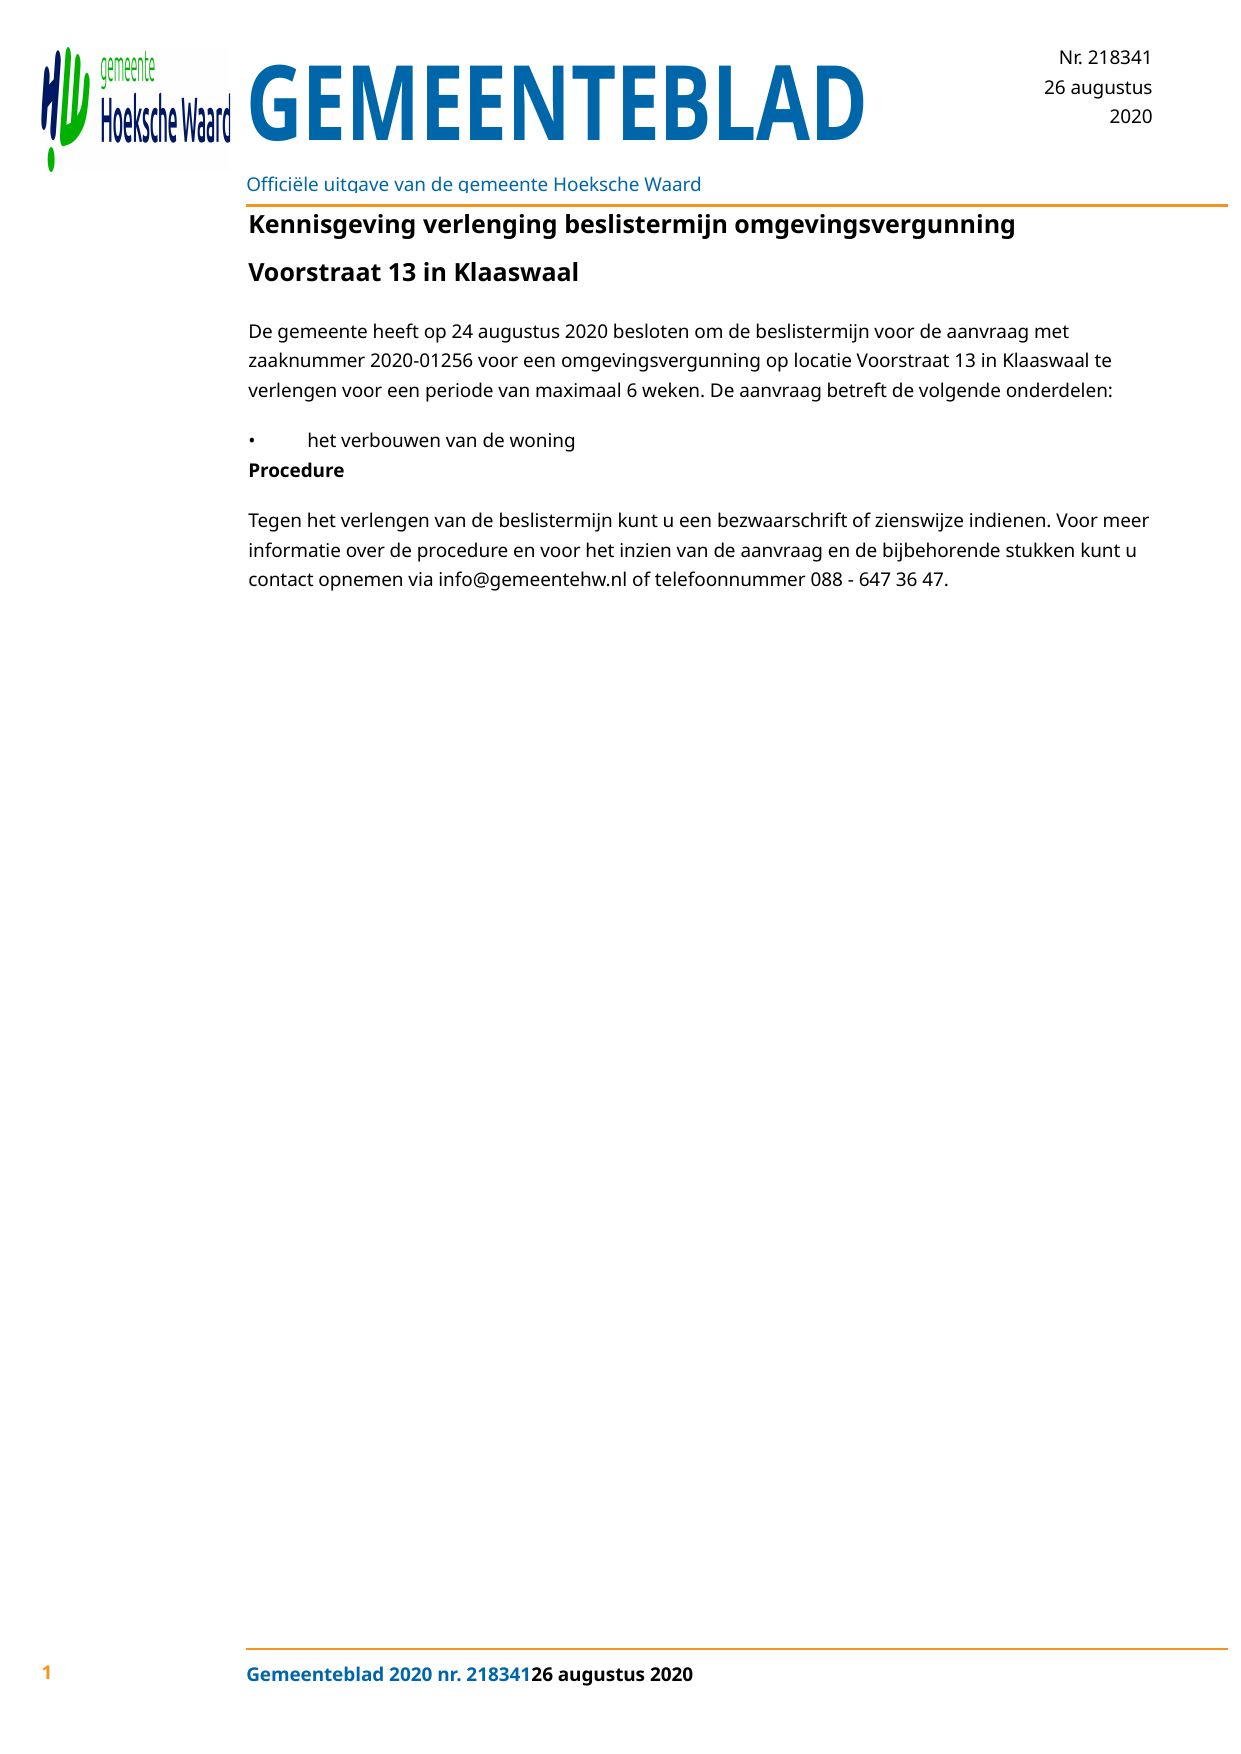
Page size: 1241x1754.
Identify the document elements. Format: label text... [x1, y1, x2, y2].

list het verbouwen van de woning [248, 427, 1152, 453]
picture [41, 47, 231, 172]
text De gemeente heeft op 24 augustus 2020 besloten om de beslistermijn voor de aanvraag met zaaknummer 2020-01256 voor een omgevingsvergunning op locatie Voorstraat 13 in Klaaswaal te verlengen voor een periode van maximaal 6 weken. De aanvraag betreft de volgende onderdelen: [248, 318, 1152, 403]
text Tegen het verlengen van de beslistermijn kunt u een bezwaarschrift of zienswijze indienen. Voor meer informatie over de procedure en voor het inzien van de aanvraag en de bijbehorende stukken kunt u contact opnemen via info@gemeentehw.nl of telefoonnummer 088 - 647 36 47. [248, 507, 1152, 592]
text Kennisgeving verlenging beslistermijn omgevingsvergunning Voorstraat 13 in Klaaswaal [248, 207, 1152, 288]
text Procedure [248, 457, 1152, 483]
